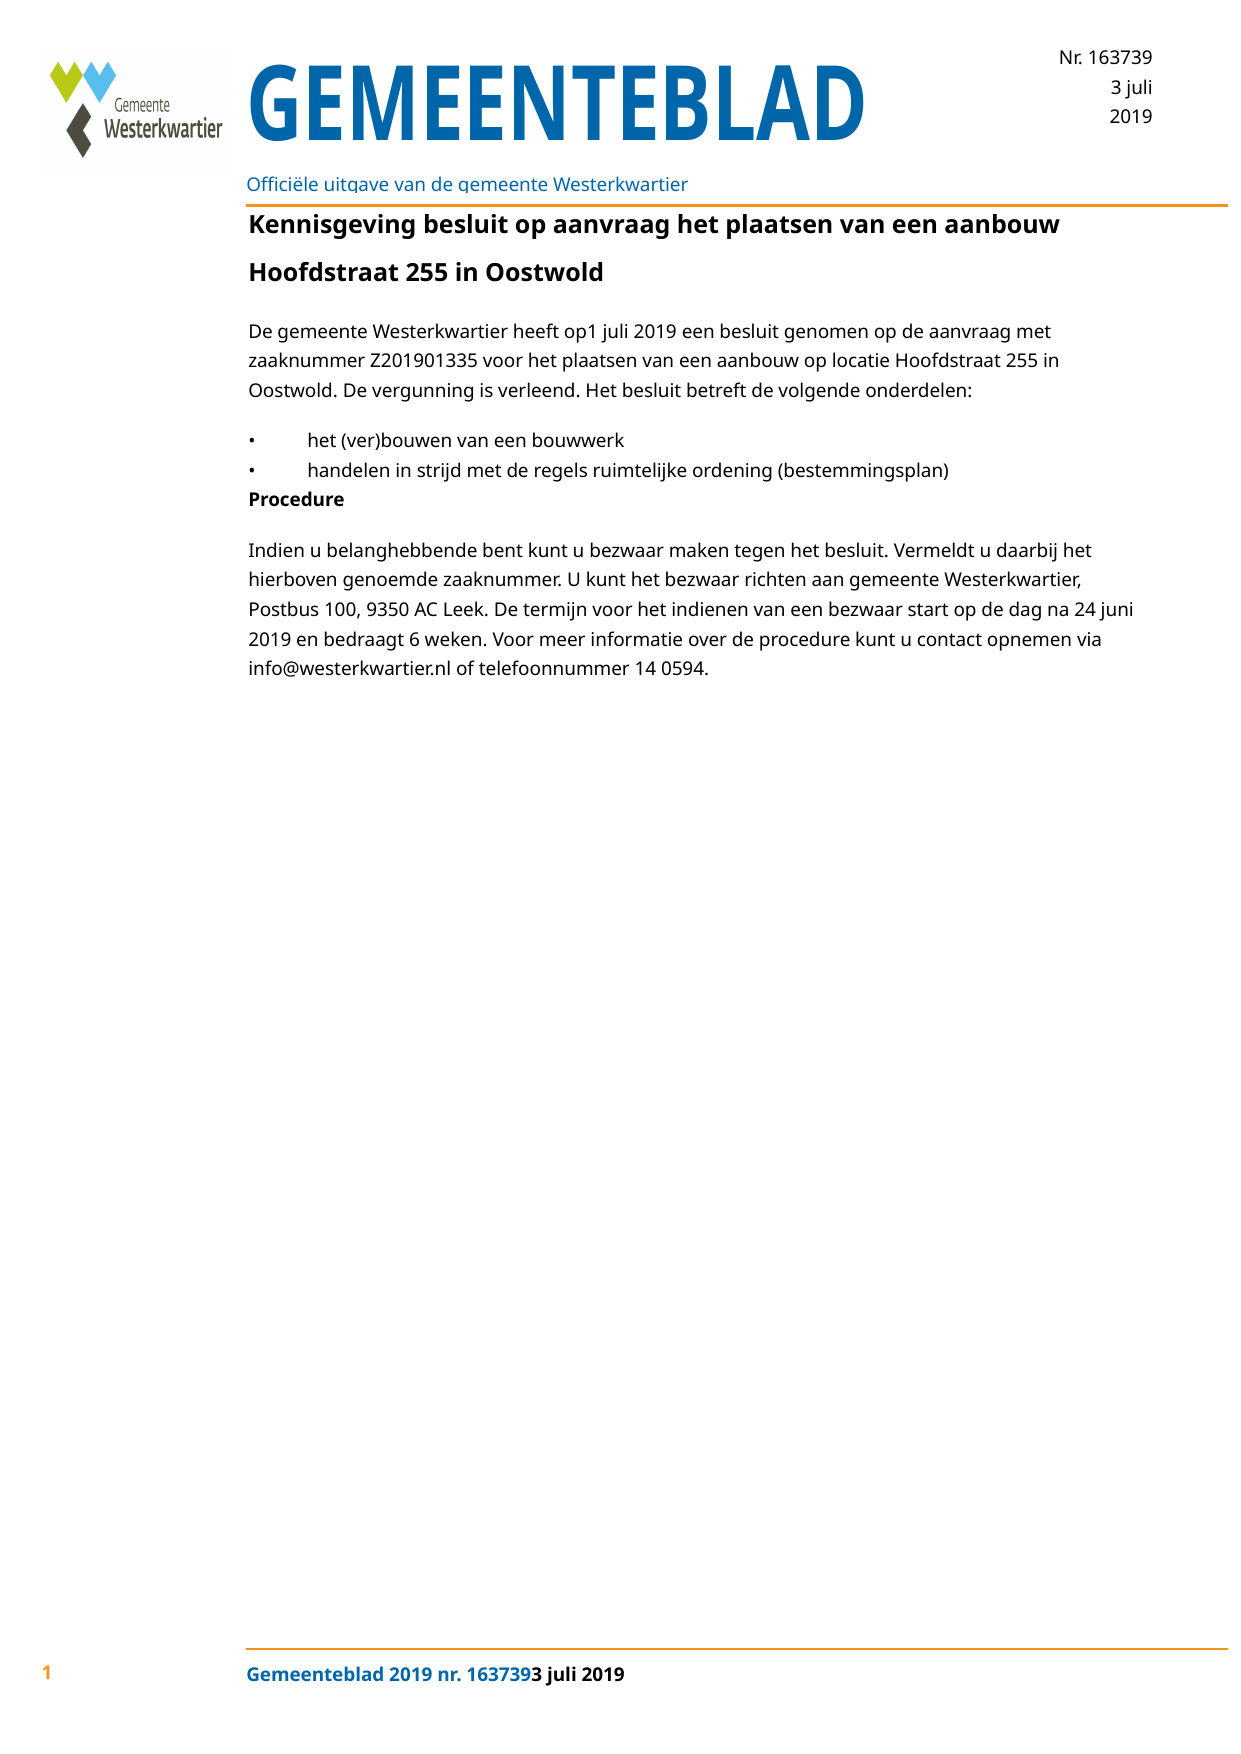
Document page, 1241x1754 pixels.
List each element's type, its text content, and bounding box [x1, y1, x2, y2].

text Procedure [248, 487, 1152, 512]
text De gemeente Westerkwartier heeft op1 juli 2019 een besluit genomen op de aanvraag met zaaknummer Z201901335 voor het plaatsen van een aanbouw op locatie Hoofdstraat 255 in Oostwold. De vergunning is verleend. Het besluit betreft de volgende onderdelen: [248, 318, 1152, 403]
list handelen in strijd met de regels ruimtelijke ordening (bestemmingsplan) [248, 457, 1152, 483]
text Kennisgeving besluit op aanvraag het plaatsen van een aanbouw Hoofdstraat 255 in Oostwold [248, 207, 1152, 288]
text Indien u belanghebbende bent kunt u bezwaar maken tegen het besluit. Vermeldt u daarbij het hierboven genoemde zaaknummer. U kunt het bezwaar richten aan gemeente Westerkwartier, Postbus 100, 9350 AC Leek. De termijn voor het indienen van een bezwaar start op de dag na 24 juni 2019 en bedraagt 6 weken. Voor meer informatie over de procedure kunt u contact opnemen via info@westerkwartier.nl of telefoonnummer 14 0594. [248, 537, 1152, 681]
picture [41, 47, 231, 172]
list het (ver)bouwen van een bouwwerk [248, 427, 1152, 453]
